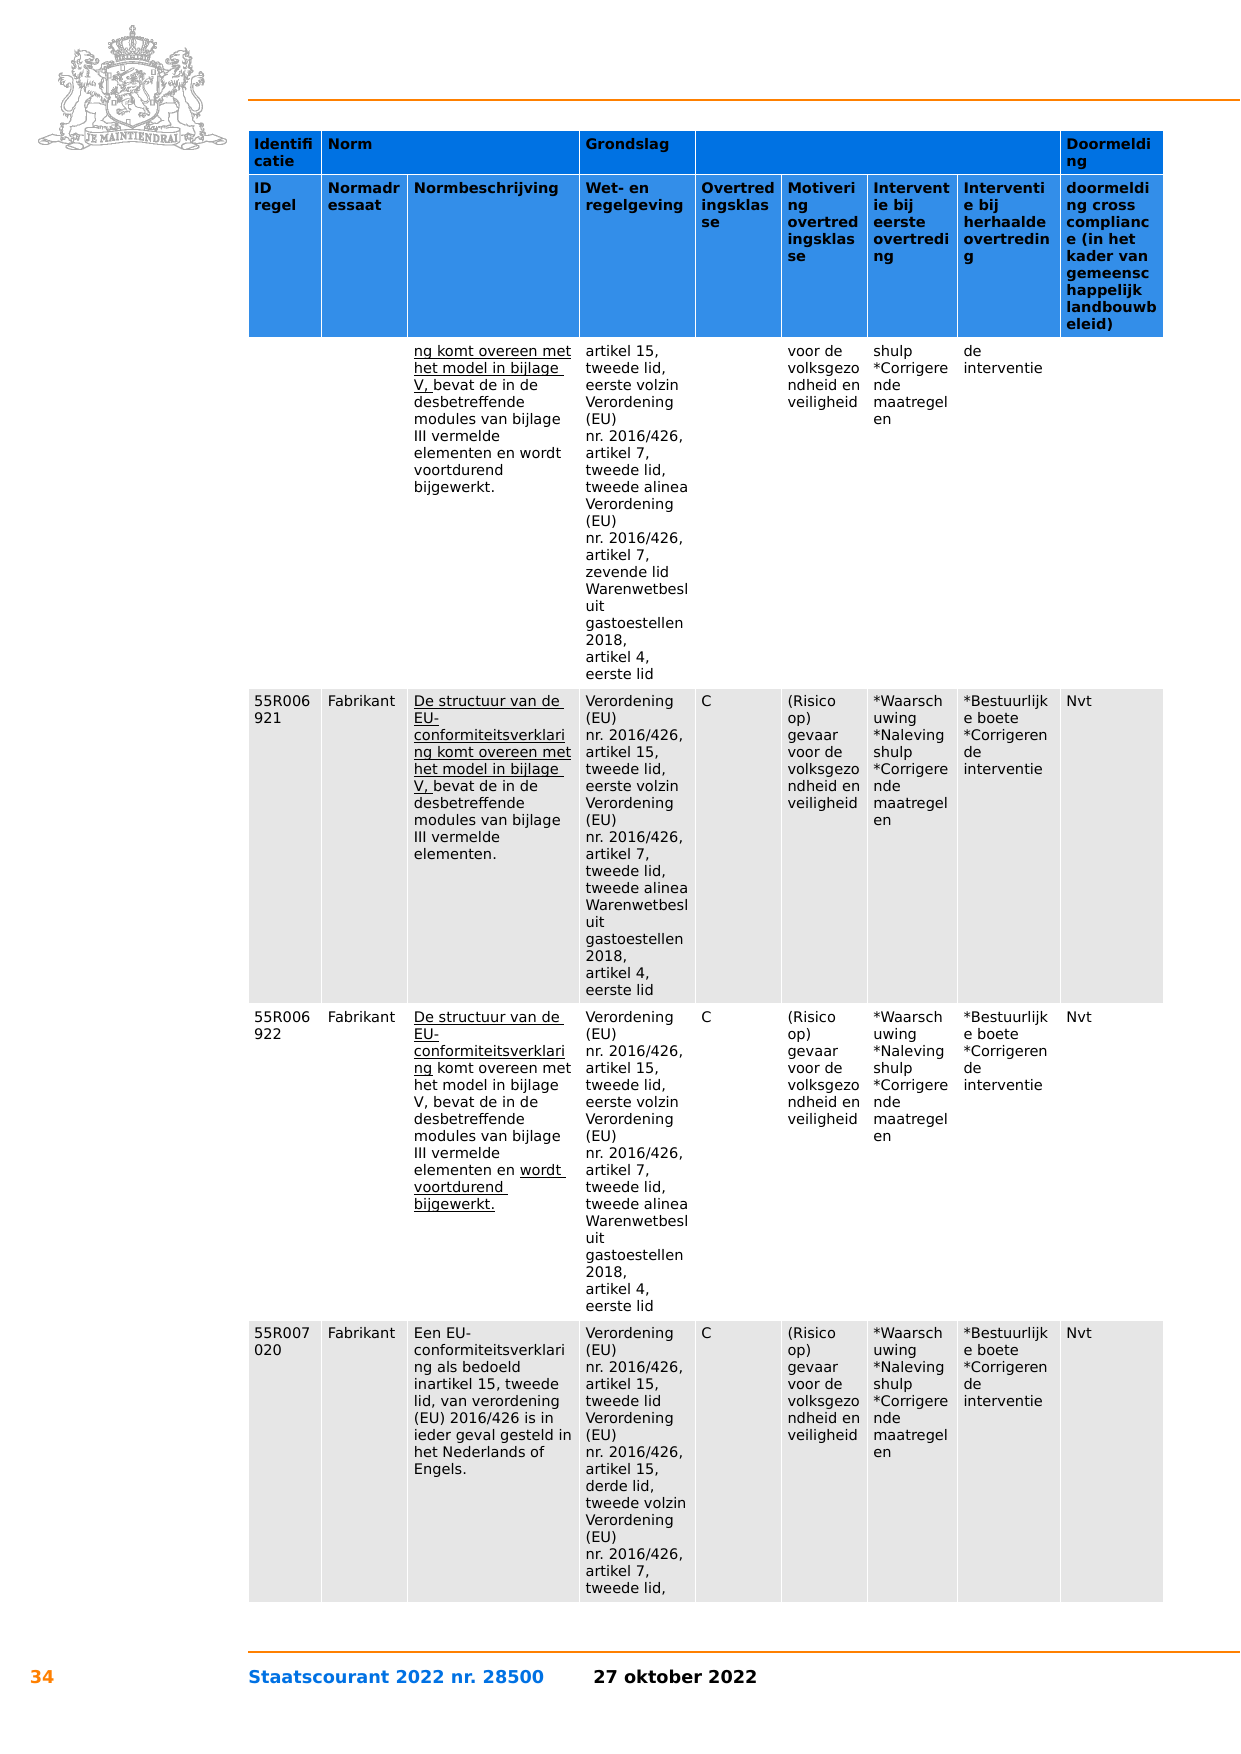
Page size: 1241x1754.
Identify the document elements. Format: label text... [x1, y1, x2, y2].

table_cell Verordening (EU) nr. 2016/426, artikel 15, tweede lid Verordening (EU) nr. 2016/426, artikel 15, derde lid, tweede volzin Verordening (EU) nr. 2016/426, artikel 7, tweede lid, [580, 1321, 695, 1602]
table_cell De structuur van de EU-conformiteitsverklaring komt overeen met het model in bijlage V, bevat de in de desbetreffende modules van bijlage III vermelde elementen. [408, 689, 579, 1003]
table_cell Nvt [1061, 1321, 1163, 1602]
table_cell Nvt [1061, 1005, 1163, 1319]
table_cell shulp *Corrigerende maatregelen [868, 339, 957, 687]
table_cell de interventie [958, 339, 1060, 687]
table_cell C [696, 689, 781, 1003]
table_cell 55R006922 [249, 1005, 321, 1319]
table_cell doormelding cross compliance (in het kader van gemeenschappelijk landbouwbeleid) [1061, 175, 1163, 337]
table_cell *Bestuurlijke boete *Corrigerende interventie [958, 1005, 1060, 1319]
table_header Norm [322, 131, 579, 174]
table_cell *Waarschuwing *Nalevingshulp *Corrigerende maatregelen [868, 1005, 957, 1319]
table_cell (Risico op) gevaar voor de volksgezondheid en veiligheid [782, 1321, 867, 1602]
table_cell Normadressaat [322, 175, 407, 337]
table_cell Wet- en regelgeving [580, 175, 695, 337]
table_cell Normbeschrijving [408, 175, 579, 337]
table_cell [322, 339, 407, 687]
table_cell 55R007020 [249, 1321, 321, 1602]
table_header Identificatie [249, 131, 321, 174]
table_cell Fabrikant [322, 1321, 407, 1602]
table_cell Fabrikant [322, 689, 407, 1003]
table_cell [696, 339, 781, 687]
table_cell *Waarschuwing *Nalevingshulp *Corrigerende maatregelen [868, 1321, 957, 1602]
table_cell Verordening (EU) nr. 2016/426, artikel 15, tweede lid, eerste volzin Verordening (EU) nr. 2016/426, artikel 7, tweede lid, tweede alinea Warenwetbesluit gastoestellen 2018, artikel 4, eerste lid [580, 689, 695, 1003]
table_cell De structuur van de EU-conformiteitsverklaring komt overeen met het model in bijlage V, bevat de in de desbetreffende modules van bijlage III vermelde elementen en wordt voortdurend bijgewerkt. [408, 1005, 579, 1319]
table_cell Een EU-conformiteitsverklaring als bedoeld inartikel 15, tweede lid, van verordening (EU) 2016/426 is in ieder geval gesteld in het Nederlands of Engels. [408, 1321, 579, 1602]
table_cell C [696, 1005, 781, 1319]
picture [38, 25, 227, 150]
table_cell Interventie bij herhaalde overtreding [958, 175, 1060, 337]
table_header [696, 131, 1060, 174]
table_cell [249, 339, 321, 687]
table_cell ID regel [249, 175, 321, 337]
table_cell ng komt overeen met het model in bijlage V, bevat de in de desbetreffende modules van bijlage III vermelde elementen en wordt voortdurend bijgewerkt. [408, 339, 579, 687]
table_cell (Risico op) gevaar voor de volksgezondheid en veiligheid [782, 1005, 867, 1319]
table_header Grondslag [580, 131, 695, 174]
table_cell (Risico op) gevaar voor de volksgezondheid en veiligheid [782, 689, 867, 1003]
table_cell Nvt [1061, 689, 1163, 1003]
table_cell 55R006921 [249, 689, 321, 1003]
table_cell Fabrikant [322, 1005, 407, 1319]
table_cell *Waarschuwing *Nalevingshulp *Corrigerende maatregelen [868, 689, 957, 1003]
table_cell artikel 15, tweede lid, eerste volzin Verordening (EU) nr. 2016/426, artikel 7, tweede lid, tweede alinea Verordening (EU) nr. 2016/426, artikel 7, zevende lid Warenwetbesluit gastoestellen 2018, artikel 4, eerste lid [580, 339, 695, 687]
table_cell [1061, 339, 1163, 687]
table_cell voor de volksgezondheid en veiligheid [782, 339, 867, 687]
table_cell Verordening (EU) nr. 2016/426, artikel 15, tweede lid, eerste volzin Verordening (EU) nr. 2016/426, artikel 7, tweede lid, tweede alinea Warenwetbesluit gastoestellen 2018, artikel 4, eerste lid [580, 1005, 695, 1319]
table_header Doormelding [1061, 131, 1163, 174]
table_cell C [696, 1321, 781, 1602]
table_cell Overtredingsklasse [696, 175, 781, 337]
table_cell *Bestuurlijke boete *Corrigerende interventie [958, 1321, 1060, 1602]
table_cell Motivering overtredingsklasse [782, 175, 867, 337]
table_cell Interventie bij eerste overtreding [868, 175, 957, 337]
table_cell *Bestuurlijke boete *Corrigerende interventie [958, 689, 1060, 1003]
